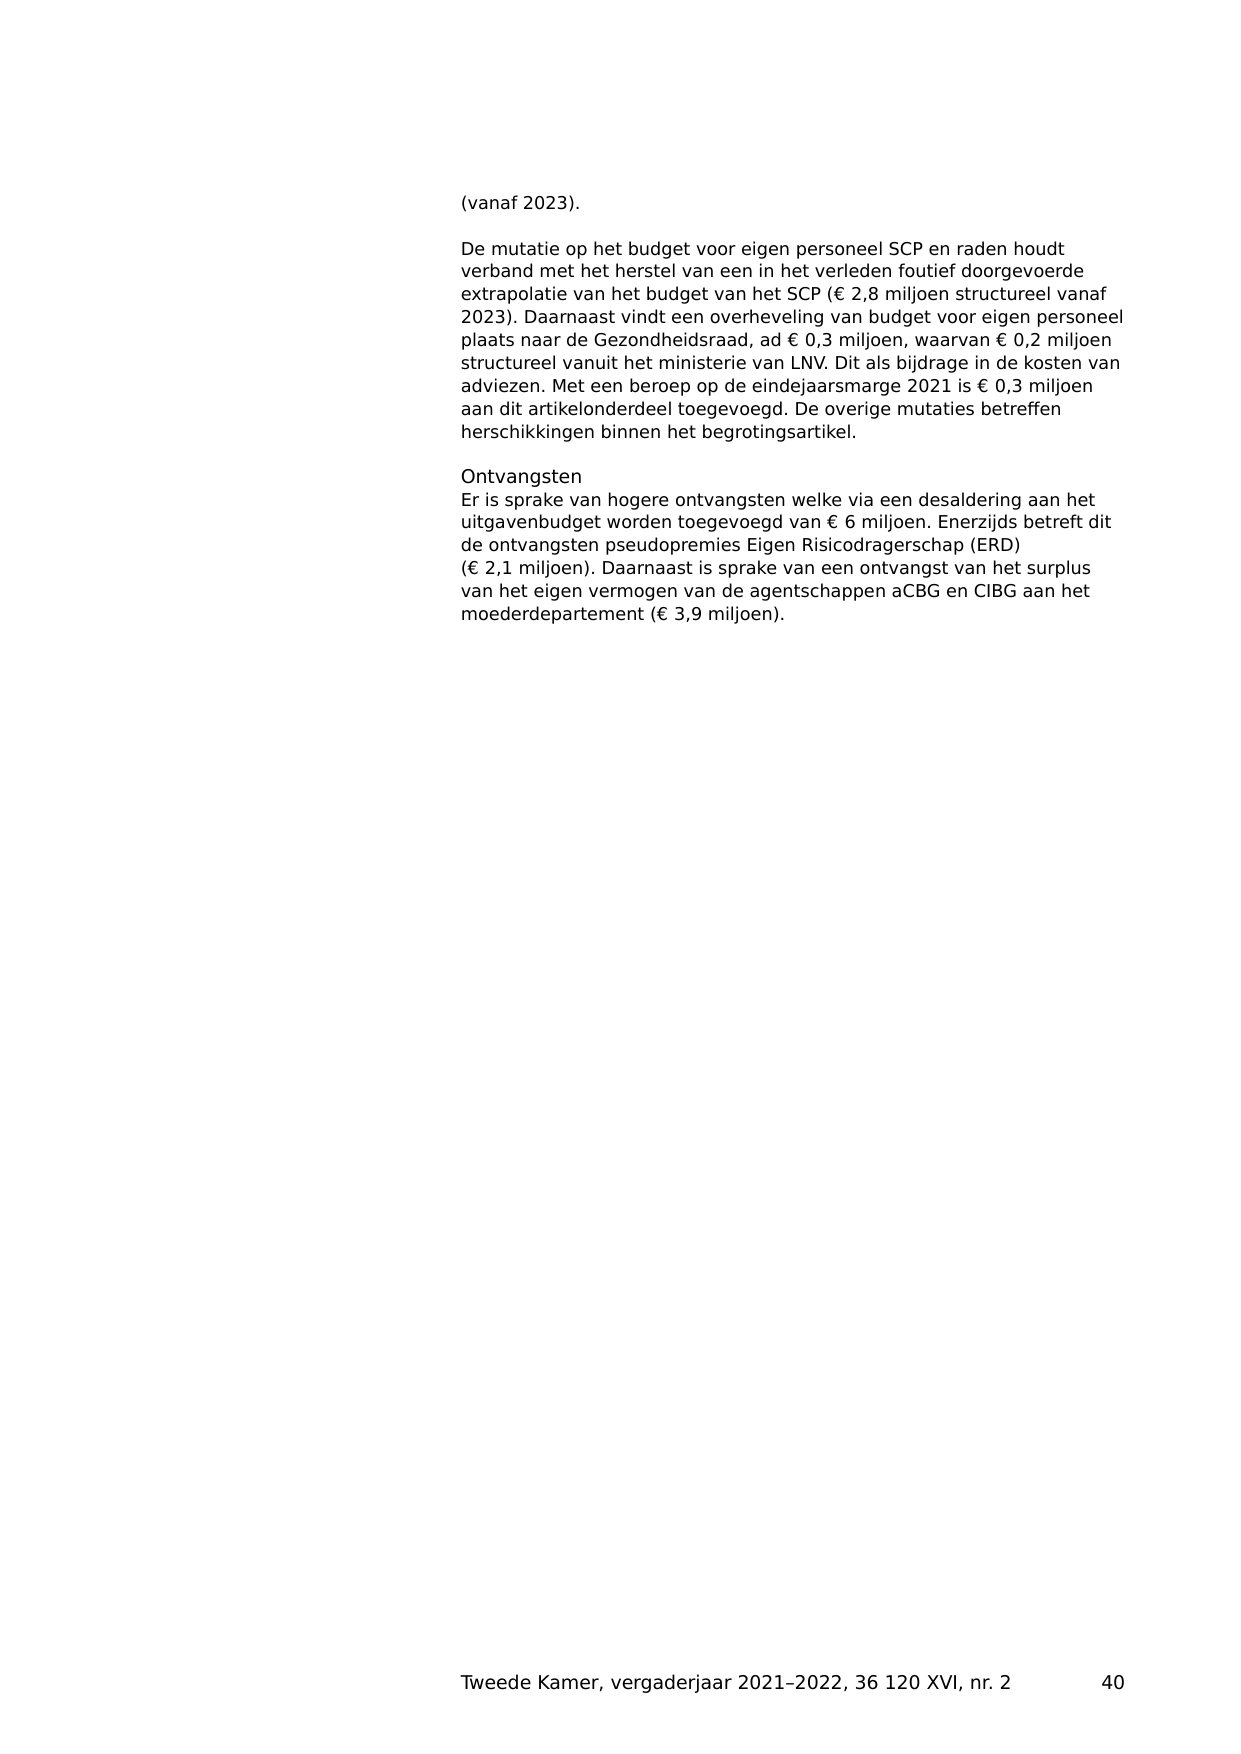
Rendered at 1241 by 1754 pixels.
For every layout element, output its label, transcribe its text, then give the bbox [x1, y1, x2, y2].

text De mutatie op het budget voor eigen personeel SCP en raden houdt verband met het herstel van een in het verleden foutief doorgevoerde extrapolatie van het budget van het SCP (€ 2,8 miljoen structureel vanaf 2023). Daarnaast vindt een overheveling van budget voor eigen personeel plaats naar de Gezondheidsraad, ad € 0,3 miljoen, waarvan € 0,2 miljoen structureel vanuit het ministerie van LNV. Dit als bijdrage in de kosten van adviezen. Met een beroep op de eindejaarsmarge 2021 is € 0,3 miljoen aan dit artikelonderdeel toegevoegd. De overige mutaties betreffen herschikkingen binnen het begrotingsartikel. [461, 237, 1125, 443]
text Er is sprake van hogere ontvangsten welke via een desaldering aan het uitgavenbudget worden toegevoegd van € 6 miljoen. Enerzijds betreft dit de ontvangsten pseudopremies Eigen Risicodragerschap (ERD) (€ 2,1 miljoen). Daarnaast is sprake van een ontvangst van het surplus van het eigen vermogen van de agentschappen aCBG en CIBG aan het moederdepartement (€ 3,9 miljoen). [461, 488, 1125, 625]
text (vanaf 2023). [461, 191, 1125, 214]
title Ontvangsten [461, 466, 1125, 488]
